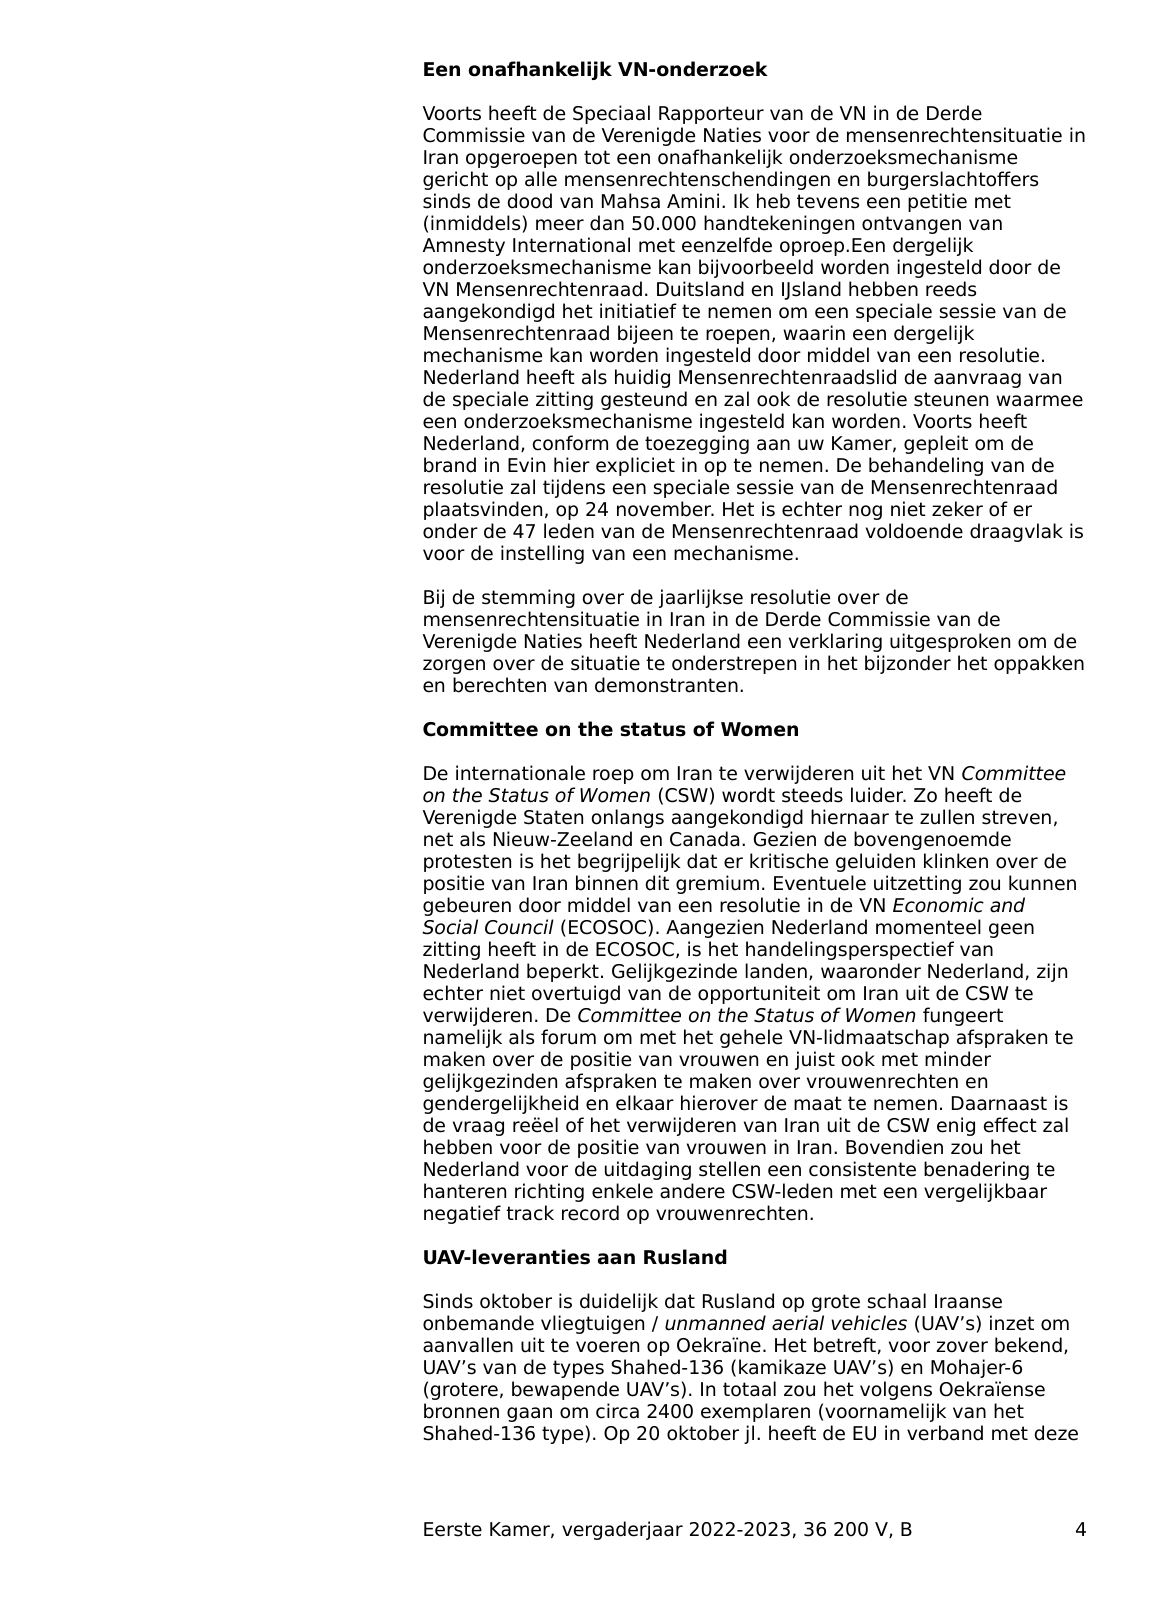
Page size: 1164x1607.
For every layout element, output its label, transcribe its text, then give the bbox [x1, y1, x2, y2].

text Bij de stemming over de jaarlijkse resolutie over de mensenrechtensituatie in Iran in de Derde Commissie van de Verenigde Naties heeft Nederland een verklaring uitgesproken om de zorgen over de situatie te onderstrepen in het bijzonder het oppakken en berechten van demonstranten. [422, 587, 1087, 697]
subtitle UAV-leveranties aan Rusland [422, 1247, 1087, 1269]
text Voorts heeft de Speciaal Rapporteur van de VN in de Derde Commissie van de Verenigde Naties voor de mensenrechtensituatie in Iran opgeroepen tot een onafhankelijk onderzoeksmechanisme gericht op alle mensenrechtenschendingen en burgerslachtoffers sinds de dood van Mahsa Amini. Ik heb tevens een petitie met (inmiddels) meer dan 50.000 handtekeningen ontvangen van Amnesty International met eenzelfde oproep.Een dergelijk onderzoeksmechanisme kan bijvoorbeeld worden ingesteld door de VN Mensenrechtenraad. Duitsland en IJsland hebben reeds aangekondigd het initiatief te nemen om een speciale sessie van de Mensenrechtenraad bijeen te roepen, waarin een dergelijk mechanisme kan worden ingesteld door middel van een resolutie. Nederland heeft als huidig Mensenrechtenraadslid de aanvraag van de speciale zitting gesteund en zal ook de resolutie steunen waarmee een onderzoeksmechanisme ingesteld kan worden. Voorts heeft Nederland, conform de toezegging aan uw Kamer, gepleit om de brand in Evin hier expliciet in op te nemen. De behandeling van de resolutie zal tijdens een speciale sessie van de Mensenrechtenraad plaatsvinden, op 24 november. Het is echter nog niet zeker of er onder de 47 leden van de Mensenrechtenraad voldoende draagvlak is voor de instelling van een mechanisme. [422, 103, 1087, 565]
text De internationale roep om Iran te verwijderen uit het VN Committee on the Status of Women (CSW) wordt steeds luider. Zo heeft de Verenigde Staten onlangs aangekondigd hiernaar te zullen streven, net als Nieuw-Zeeland en Canada. Gezien de bovengenoemde protesten is het begrijpelijk dat er kritische geluiden klinken over de positie van Iran binnen dit gremium. Eventuele uitzetting zou kunnen gebeuren door middel van een resolutie in de VN Economic and Social Council (ECOSOC). Aangezien Nederland momenteel geen zitting heeft in de ECOSOC, is het handelingsperspectief van Nederland beperkt. Gelijkgezinde landen, waaronder Nederland, zijn echter niet overtuigd van de opportuniteit om Iran uit de CSW te verwijderen. De Committee on the Status of Women fungeert namelijk als forum om met het gehele VN-lidmaatschap afspraken te maken over de positie van vrouwen en juist ook met minder gelijkgezinden afspraken te maken over vrouwenrechten en gendergelijkheid en elkaar hierover de maat te nemen. Daarnaast is de vraag reëel of het verwijderen van Iran uit de CSW enig effect zal hebben voor de positie van vrouwen in Iran. Bovendien zou het Nederland voor de uitdaging stellen een consistente benadering te hanteren richting enkele andere CSW-leden met een vergelijkbaar negatief track record op vrouwenrechten. [422, 763, 1087, 1225]
subtitle Committee on the status of Women [422, 719, 1087, 741]
text Sinds oktober is duidelijk dat Rusland op grote schaal Iraanse onbemande vliegtuigen / unmanned aerial vehicles (UAV’s) inzet om aanvallen uit te voeren op Oekraïne. Het betreft, voor zover bekend, UAV’s van de types Shahed-136 (kamikaze UAV’s) en Mohajer-6 (grotere, bewapende UAV’s). In totaal zou het volgens Oekraïense bronnen gaan om circa 2400 exemplaren (voornamelijk van het Shahed-136 type). Op 20 oktober jl. heeft de EU in verband met deze [422, 1291, 1087, 1445]
subtitle Een onafhankelijk VN-onderzoek [422, 59, 1087, 81]
